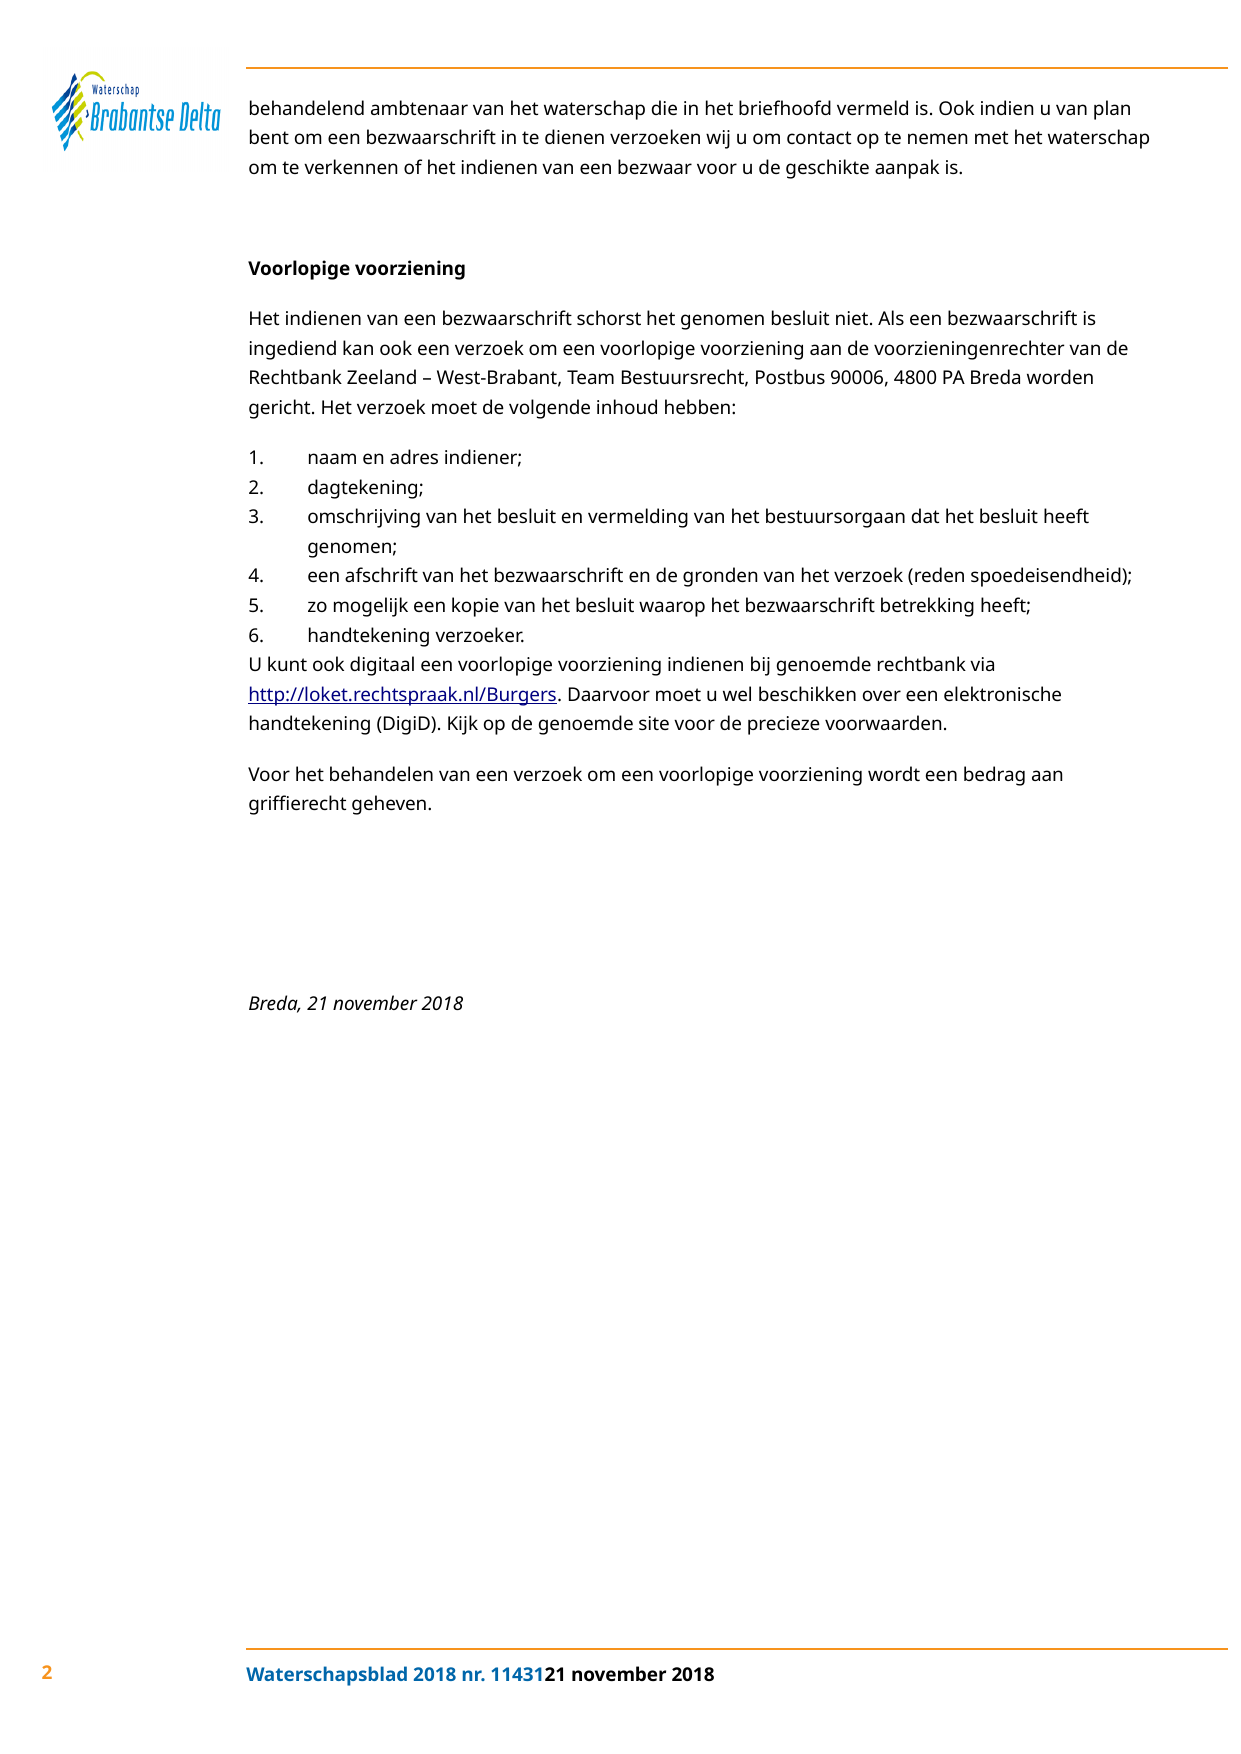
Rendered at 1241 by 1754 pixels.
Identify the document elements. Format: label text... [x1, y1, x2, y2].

text U kunt ook digitaal een voorlopige voorziening indienen bij genoemde rechtbank via http://loket.rechtspraak.nl/Burgers. Daarvoor moet u wel beschikken over een elektronische handtekening (DigiD). Kijk op de genoemde site voor de precieze voorwaarden. [248, 651, 1152, 736]
text behandelend ambtenaar van het waterschap die in het briefhoofd vermeld is. Ook indien u van plan bent om een bezwaarschrift in te dienen verzoeken wij u om contact op te nemen met het waterschap om te verkennen of het indienen van een bezwaar voor u de geschikte aanpak is. [248, 95, 1152, 180]
text Het indienen van een bezwaarschrift schorst het genomen besluit niet. Als een bezwaarschrift is ingediend kan ook een verzoek om een voorlopige voorziening aan de voorzieningenrechter van de Rechtbank Zeeland – West-Brabant, Team Bestuursrecht, Postbus 90006, 4800 PA Breda worden gericht. Het verzoek moet de volgende inhoud hebben: [248, 305, 1152, 420]
list omschrijving van het besluit en vermelding van het bestuursorgaan dat het besluit heeft genomen; [248, 503, 1152, 559]
list zo mogelijk een kopie van het besluit waarop het bezwaarschrift betrekking heeft; [248, 592, 1152, 618]
text Voorlopige voorziening [248, 255, 1152, 281]
picture [41, 47, 231, 172]
text Voor het behandelen van een verzoek om een voorlopige voorziening wordt een bedrag aan griffierecht geheven. [248, 761, 1152, 816]
list handtekening verzoeker. [248, 622, 1152, 648]
text Breda, 21 november 2018 [248, 990, 1152, 1015]
list een afschrift van het bezwaarschrift en de gronden van het verzoek (reden spoedeisendheid); [248, 563, 1152, 588]
list dagtekening; [248, 474, 1152, 500]
list naam en adres indiener; [248, 444, 1152, 470]
